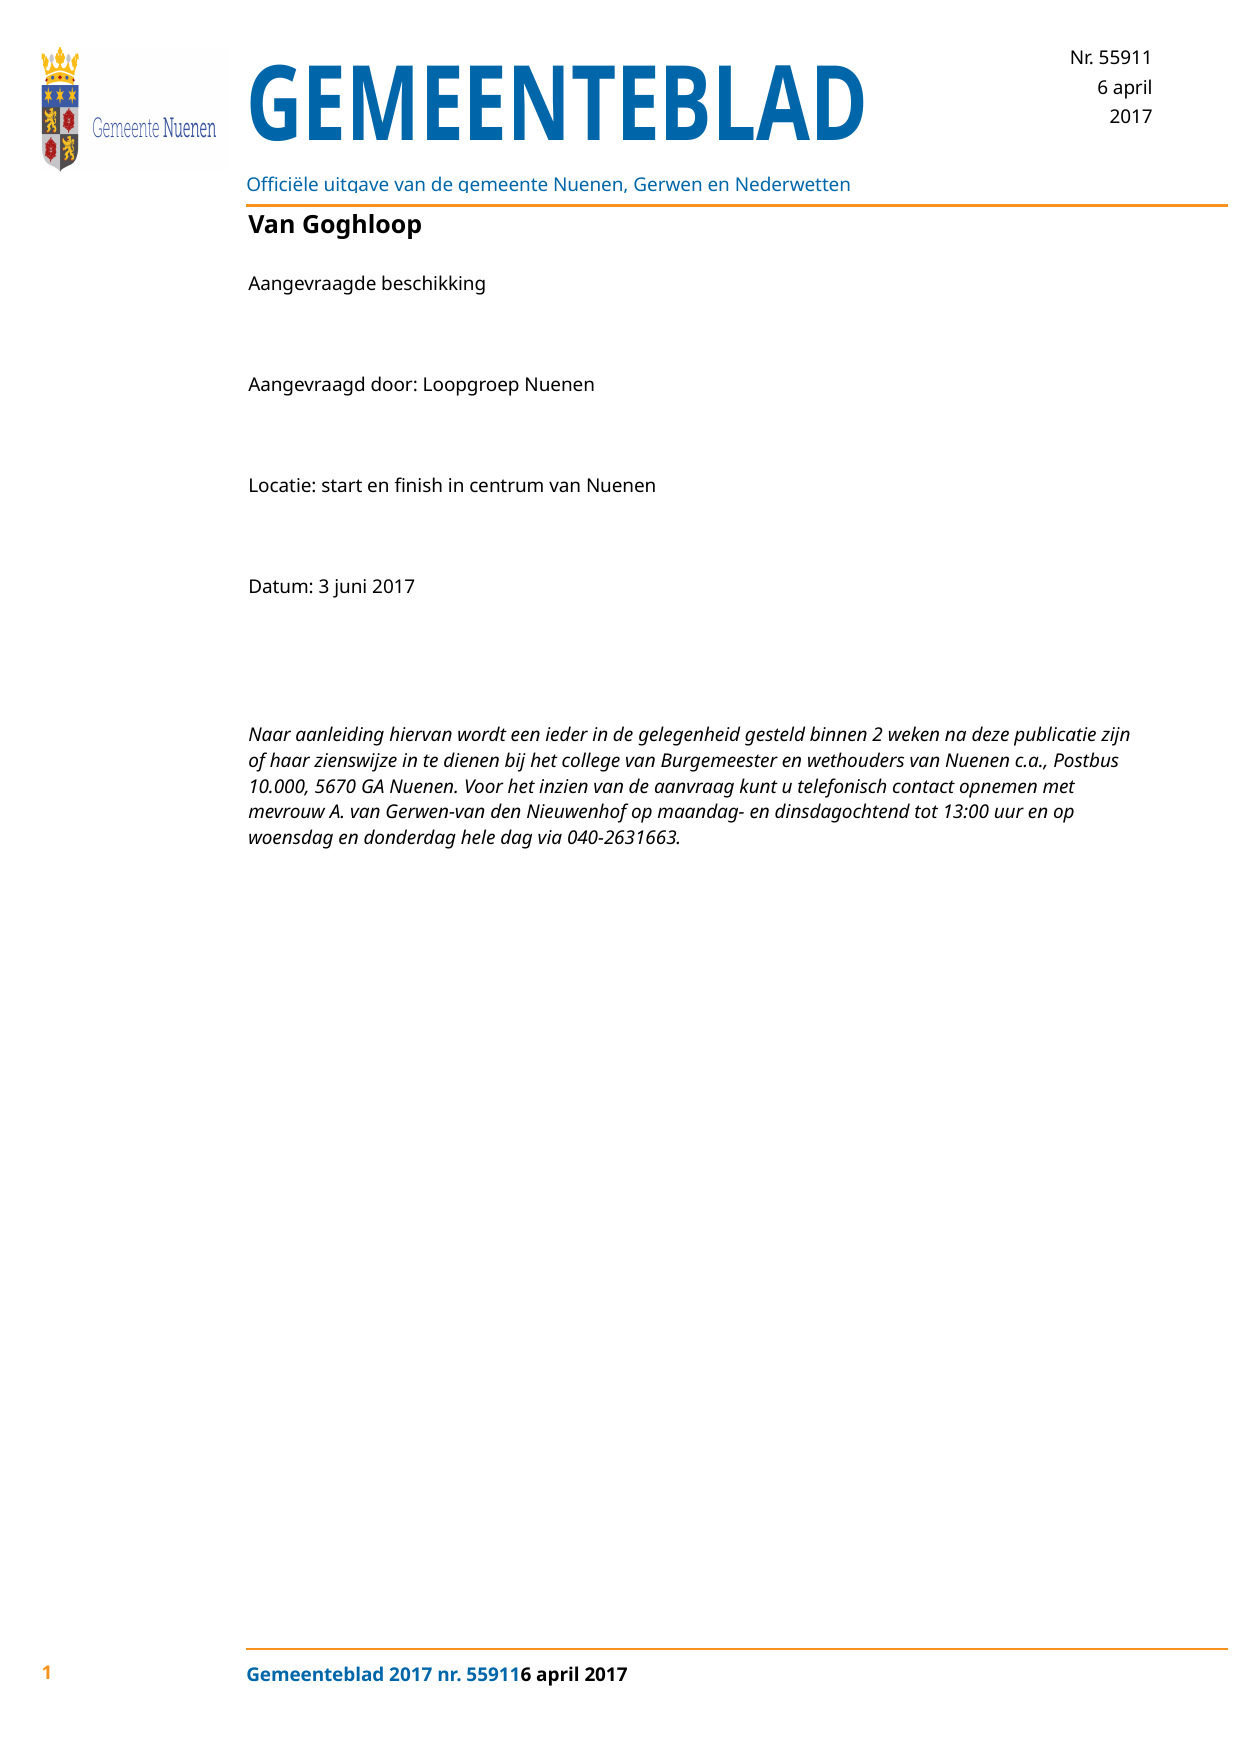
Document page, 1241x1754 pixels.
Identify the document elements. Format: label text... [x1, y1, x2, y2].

text Aangevraagd door: Loopgroep Nuenen [248, 371, 1152, 397]
picture [41, 47, 231, 172]
text Aangevraagde beschikking [248, 270, 1152, 296]
text Datum: 3 juni 2017 [248, 573, 1152, 598]
text Van Goghloop [248, 207, 1152, 241]
text Locatie: start en finish in centrum van Nuenen [248, 472, 1152, 498]
text Naar aanleiding hiervan wordt een ieder in de gelegenheid gesteld binnen 2 weken na deze publicatie zijn of haar zienswijze in te dienen bij het college van Burgemeester en wethouders van Nuenen c.a., Postbus 10.000, 5670 GA Nuenen. Voor het inzien van de aanvraag kunt u telefonisch contact opnemen met mevrouw A. van Gerwen-van den Nieuwenhof op maandag- en dinsdagochtend tot 13:00 uur en op woensdag en donderdag hele dag via 040-2631663. [248, 721, 1152, 850]
